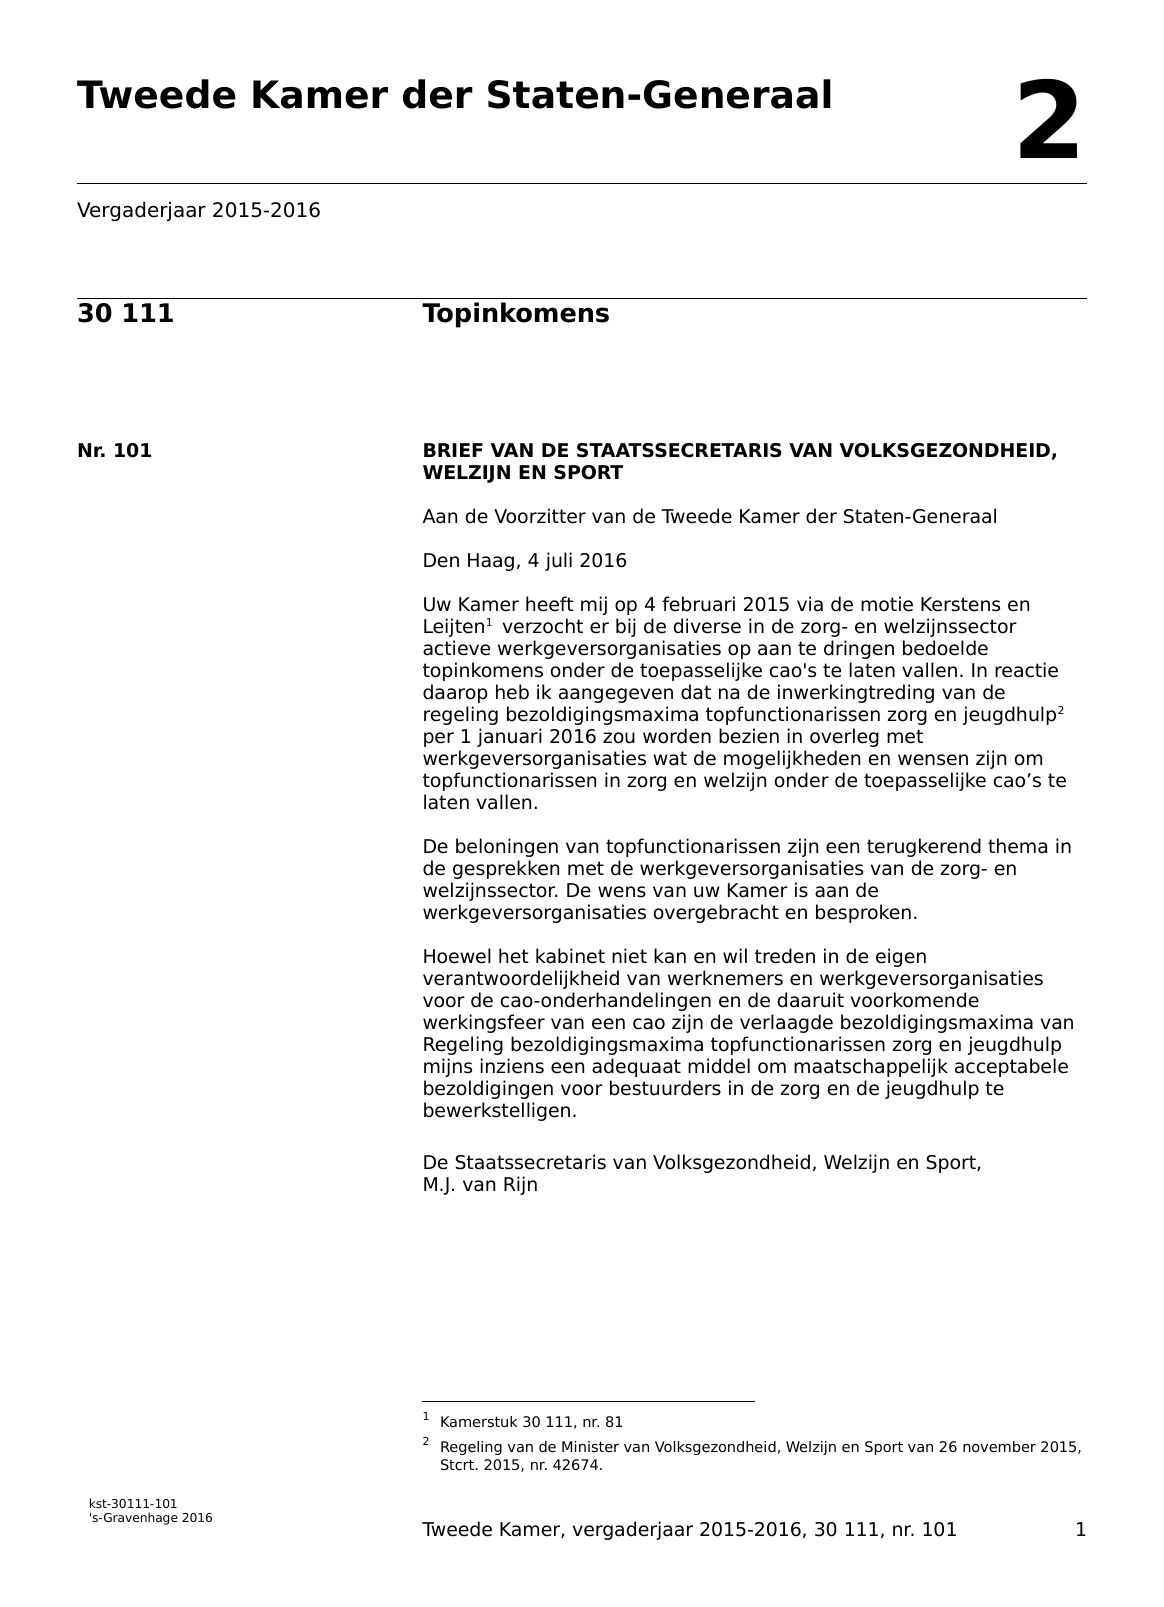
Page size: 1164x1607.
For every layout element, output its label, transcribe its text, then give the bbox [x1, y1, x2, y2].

text kst-30111-101 [88, 1497, 323, 1511]
text Regeling van de Minister van Volksgezondheid, Welzijn en Sport van 26 november 2015, Stcrt. 2015, nr. 42674. [422, 1435, 1087, 1474]
table_cell Vergaderjaar 2015-2016 [77, 184, 1087, 298]
text Hoewel het kabinet niet kan en wil treden in de eigen verantwoordelijkheid van werknemers en werkgeversorganisaties voor de cao-onderhandelingen en de daaruit voorkomende werkingsfeer van een cao zijn de verlaagde bezoldigingsmaxima van Regeling bezoldigingsmaxima topfunctionarissen zorg en jeugdhulp mijns inziens een adequaat middel om maatschappelijk acceptabele bezoldigingen voor bestuurders in de zorg en de jeugdhulp te bewerkstelligen. [422, 946, 1087, 1122]
text 's-Gravenhage 2016 [88, 1511, 323, 1525]
text Kamerstuk 30 111, nr. 81 [422, 1410, 1087, 1432]
table_header Tweede Kamer der Staten-Generaal [77, 59, 886, 183]
text Uw Kamer heeft mij op 4 februari 2015 via de motie Kerstens en Leijten verzocht er bij de diverse in de zorg- en welzijnssector actieve werkgeversorganisaties op aan te dringen bedoelde topinkomens onder de toepasselijke cao's te laten vallen. In reactie daarop heb ik aangegeven dat na de inwerkingtreding van de regeling bezoldigingsmaxima topfunctionarissen zorg en jeugdhulp per 1 januari 2016 zou worden bezien in overleg met werkgeversorganisaties wat de mogelijkheden en wensen zijn om topfunctionarissen in zorg en welzijn onder de toepasselijke cao’s te laten vallen. [422, 594, 1087, 814]
subtitle 30 111 Topinkomens [77, 299, 1087, 329]
table_header 2 [886, 59, 1087, 183]
subtitle Nr. 101 BRIEF VAN DE STAATSSECRETARIS VAN VOLKSGEZONDHEID, WELZIJN EN SPORT [77, 440, 1087, 484]
text Den Haag, 4 juli 2016 [422, 550, 1087, 572]
text De Staatssecretaris van Volksgezondheid, Welzijn en Sport, M.J. van Rijn [422, 1152, 1087, 1196]
text De beloningen van topfunctionarissen zijn een terugkerend thema in de gesprekken met de werkgeversorganisaties van de zorg- en welzijnssector. De wens van uw Kamer is aan de werkgeversorganisaties overgebracht en besproken. [422, 836, 1087, 924]
text Aan de Voorzitter van de Tweede Kamer der Staten-Generaal [422, 506, 1087, 528]
